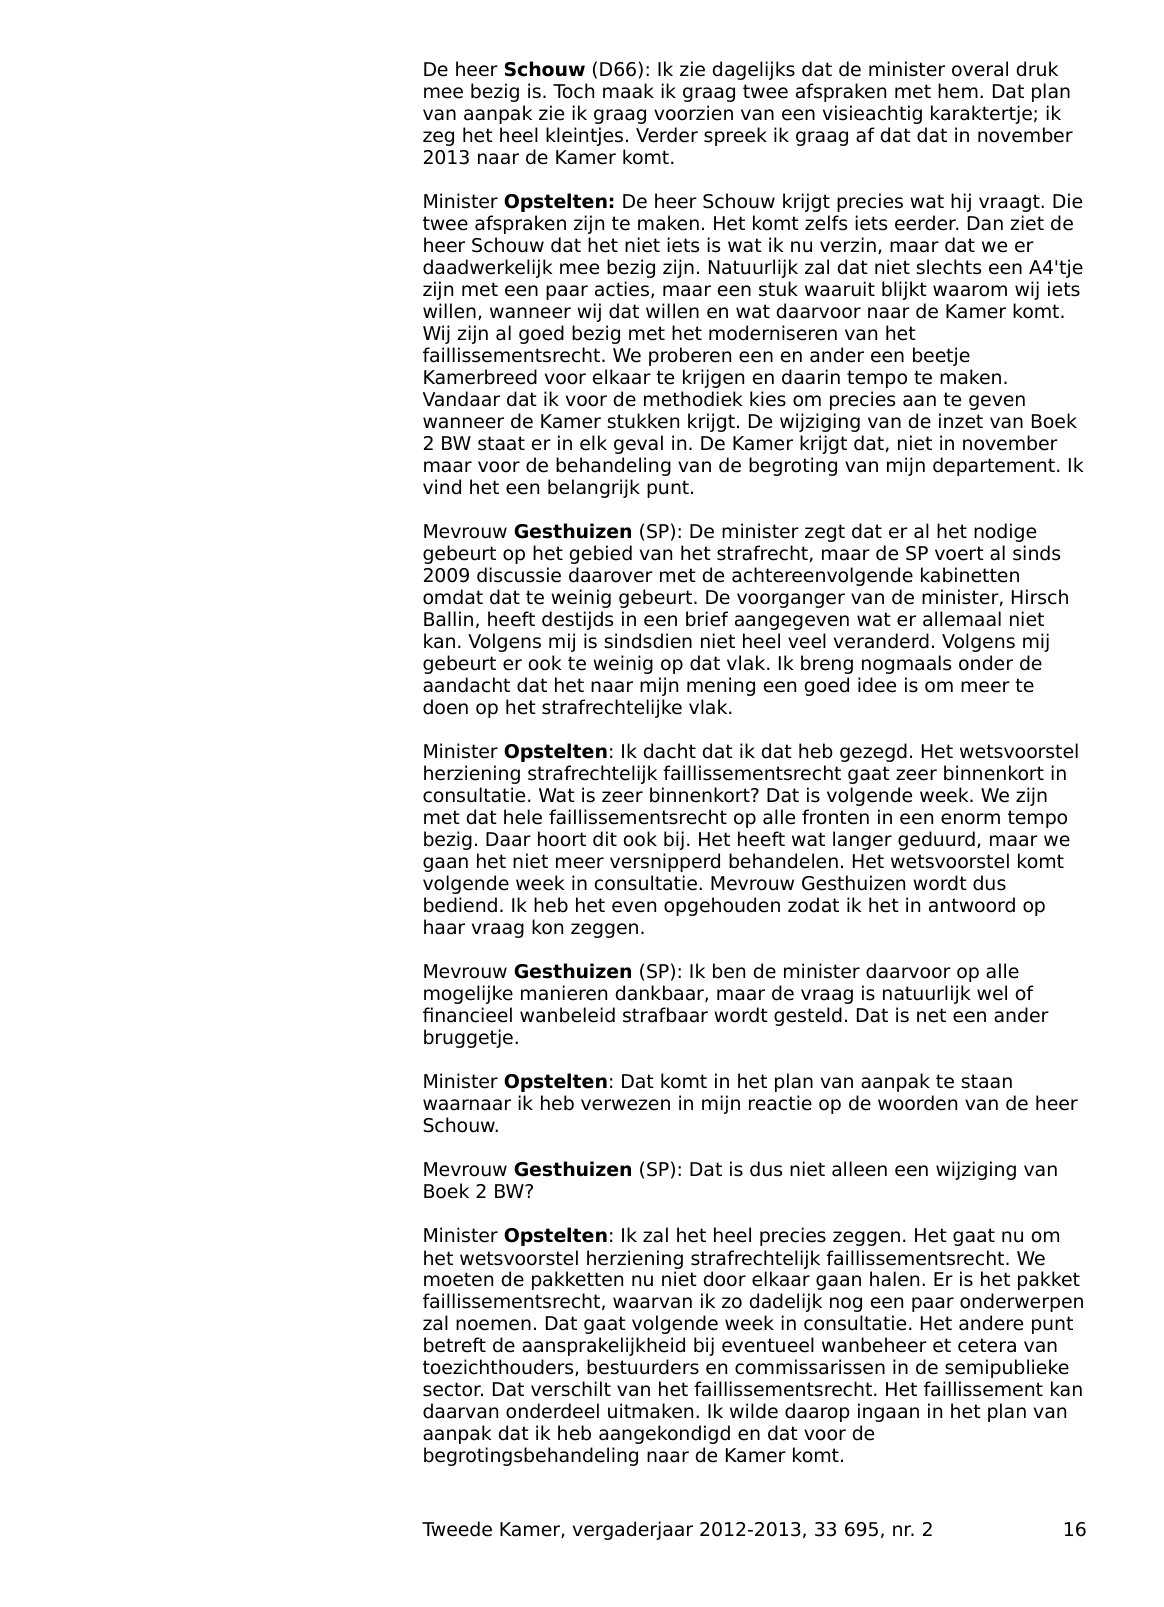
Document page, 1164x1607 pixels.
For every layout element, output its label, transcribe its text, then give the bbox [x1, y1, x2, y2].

text Minister Opstelten: Ik zal het heel precies zeggen. Het gaat nu om het wetsvoorstel herziening strafrechtelijk faillissementsrecht. We moeten de pakketten nu niet door elkaar gaan halen. Er is het pakket faillissementsrecht, waarvan ik zo dadelijk nog een paar onderwerpen zal noemen. Dat gaat volgende week in consultatie. Het andere punt betreft de aansprakelijkheid bij eventueel wanbeheer et cetera van toezichthouders, bestuurders en commissarissen in de semipublieke sector. Dat verschilt van het faillissementsrecht. Het faillissement kan daarvan onderdeel uitmaken. Ik wilde daarop ingaan in het plan van aanpak dat ik heb aangekondigd en dat voor de begrotingsbehandeling naar de Kamer komt. [422, 1225, 1087, 1467]
text Minister Opstelten: Dat komt in het plan van aanpak te staan waarnaar ik heb verwezen in mijn reactie op de woorden van de heer Schouw. [422, 1071, 1087, 1137]
text Mevrouw Gesthuizen (SP): Dat is dus niet alleen een wijziging van Boek 2 BW? [422, 1159, 1087, 1203]
text Mevrouw Gesthuizen (SP): De minister zegt dat er al het nodige gebeurt op het gebied van het strafrecht, maar de SP voert al sinds 2009 discussie daarover met de achtereenvolgende kabinetten omdat dat te weinig gebeurt. De voorganger van de minister, Hirsch Ballin, heeft destijds in een brief aangegeven wat er allemaal niet kan. Volgens mij is sindsdien niet heel veel veranderd. Volgens mij gebeurt er ook te weinig op dat vlak. Ik breng nogmaals onder de aandacht dat het naar mijn mening een goed idee is om meer te doen op het strafrechtelijke vlak. [422, 521, 1087, 719]
text Mevrouw Gesthuizen (SP): Ik ben de minister daarvoor op alle mogelijke manieren dankbaar, maar de vraag is natuurlijk wel of financieel wanbeleid strafbaar wordt gesteld. Dat is net een ander bruggetje. [422, 961, 1087, 1049]
text De heer Schouw (D66): Ik zie dagelijks dat de minister overal druk mee bezig is. Toch maak ik graag twee afspraken met hem. Dat plan van aanpak zie ik graag voorzien van een visieachtig karaktertje; ik zeg het heel kleintjes. Verder spreek ik graag af dat dat in november 2013 naar de Kamer komt. [422, 59, 1087, 169]
text Minister Opstelten: Ik dacht dat ik dat heb gezegd. Het wetsvoorstel herziening strafrechtelijk faillissementsrecht gaat zeer binnenkort in consultatie. Wat is zeer binnenkort? Dat is volgende week. We zijn met dat hele faillissementsrecht op alle fronten in een enorm tempo bezig. Daar hoort dit ook bij. Het heeft wat langer geduurd, maar we gaan het niet meer versnipperd behandelen. Het wetsvoorstel komt volgende week in consultatie. Mevrouw Gesthuizen wordt dus bediend. Ik heb het even opgehouden zodat ik het in antwoord op haar vraag kon zeggen. [422, 741, 1087, 939]
text Minister Opstelten: De heer Schouw krijgt precies wat hij vraagt. Die twee afspraken zijn te maken. Het komt zelfs iets eerder. Dan ziet de heer Schouw dat het niet iets is wat ik nu verzin, maar dat we er daadwerkelijk mee bezig zijn. Natuurlijk zal dat niet slechts een A4'tje zijn met een paar acties, maar een stuk waaruit blijkt waarom wij iets willen, wanneer wij dat willen en wat daarvoor naar de Kamer komt. Wij zijn al goed bezig met het moderniseren van het faillissementsrecht. We proberen een en ander een beetje Kamerbreed voor elkaar te krijgen en daarin tempo te maken. Vandaar dat ik voor de methodiek kies om precies aan te geven wanneer de Kamer stukken krijgt. De wijziging van de inzet van Boek 2 BW staat er in elk geval in. De Kamer krijgt dat, niet in november maar voor de behandeling van de begroting van mijn departement. Ik vind het een belangrijk punt. [422, 191, 1087, 499]
